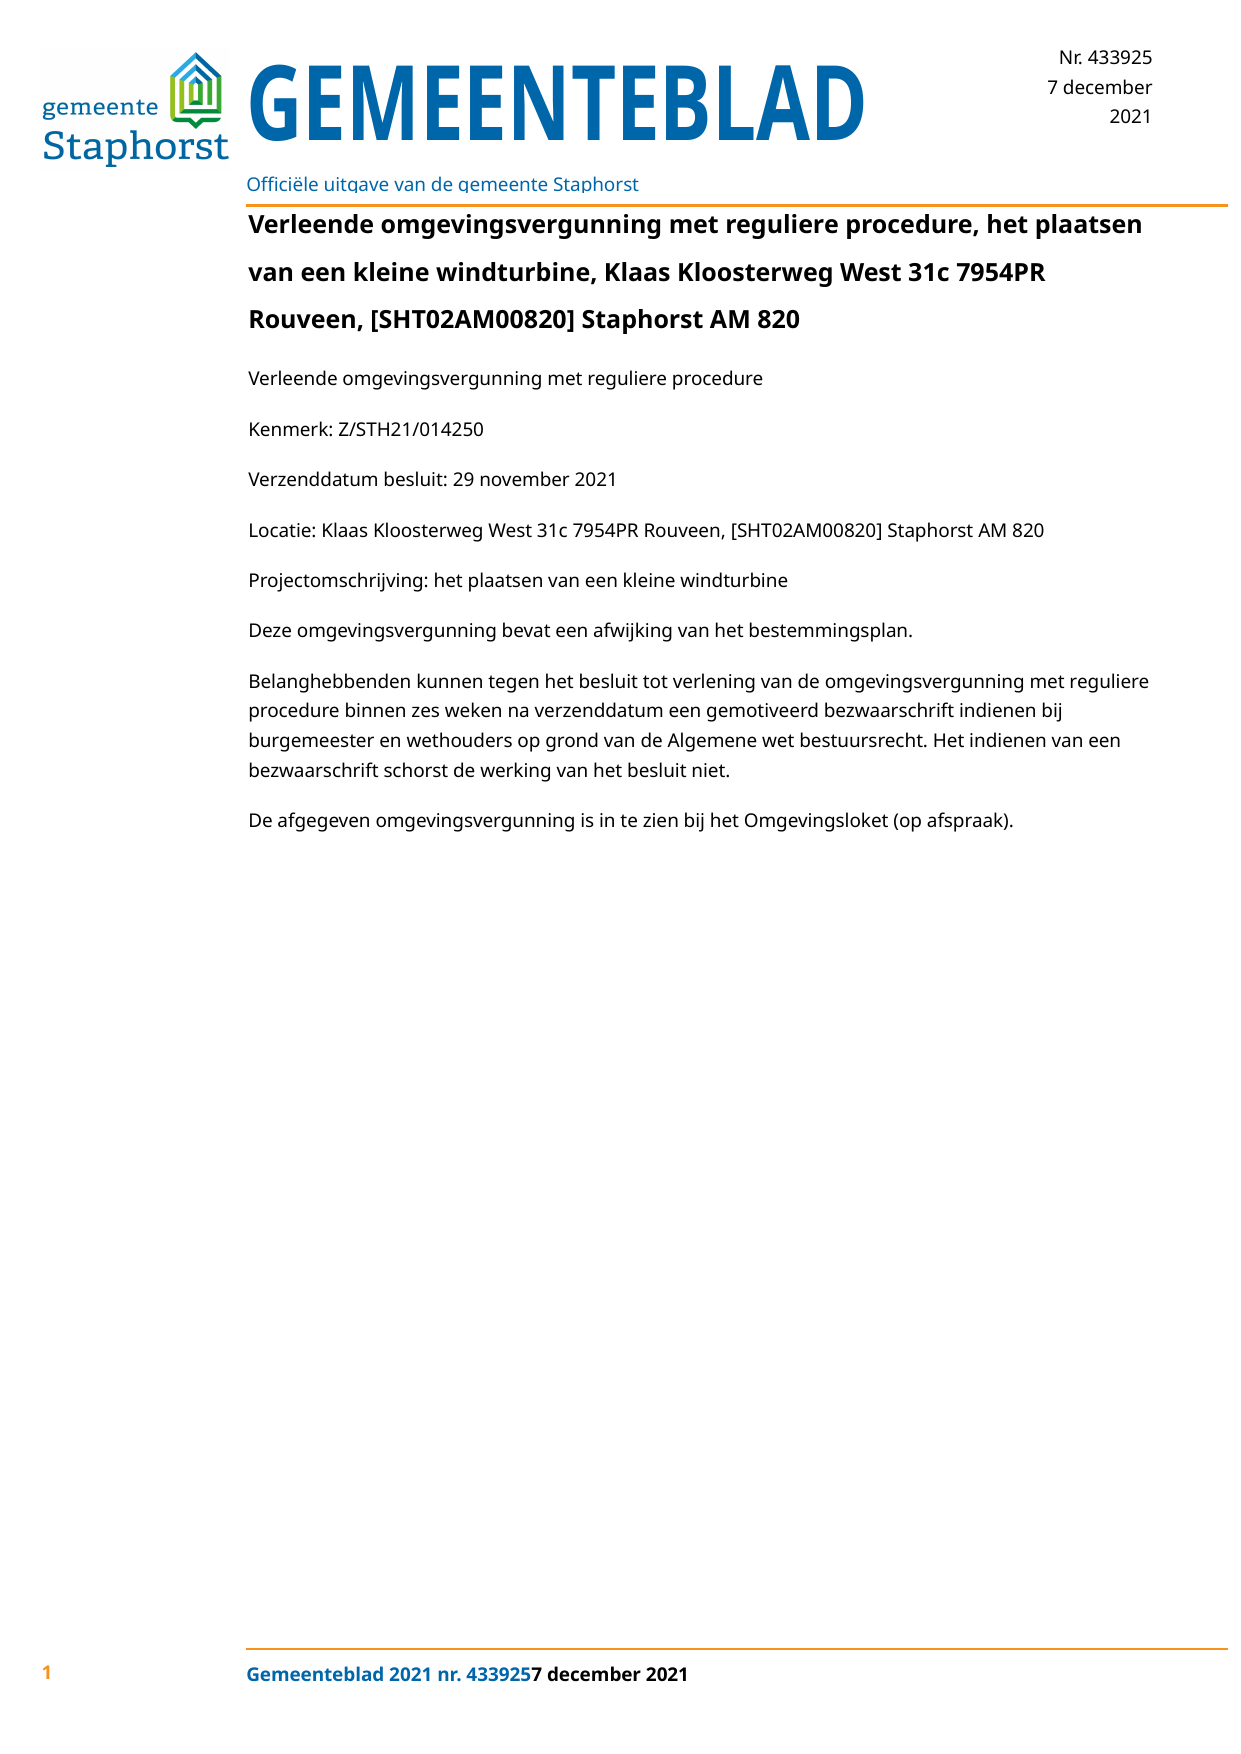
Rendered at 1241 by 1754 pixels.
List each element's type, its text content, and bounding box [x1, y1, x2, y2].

text Projectomschrijving: het plaatsen van een kleine windturbine [248, 567, 1152, 593]
text Verleende omgevingsvergunning met reguliere procedure [248, 366, 1152, 391]
text Verzenddatum besluit: 29 november 2021 [248, 466, 1152, 492]
text Deze omgevingsvergunning bevat een afwijking van het bestemmingsplan. [248, 618, 1152, 643]
text Kenmerk: Z/STH21/014250 [248, 416, 1152, 442]
picture [41, 47, 231, 172]
text De afgegeven omgevingsvergunning is in te zien bij het Omgevingsloket (op afspraak). [248, 807, 1152, 833]
text Locatie: Klaas Kloosterweg West 31c 7954PR Rouveen, [SHT02AM00820] Staphorst AM 820 [248, 517, 1152, 542]
text Verleende omgevingsvergunning met reguliere procedure, het plaatsen van een kleine windturbine, Klaas Kloosterweg West 31c 7954PR Rouveen, [SHT02AM00820] Staphorst AM 820 [248, 207, 1152, 336]
text Belanghebbenden kunnen tegen het besluit tot verlening van de omgevingsvergunning met reguliere procedure binnen zes weken na verzenddatum een gemotiveerd bezwaarschrift indienen bij burgemeester en wethouders op grond van de Algemene wet bestuursrecht. Het indienen van een bezwaarschrift schorst de werking van het besluit niet. [248, 668, 1152, 782]
